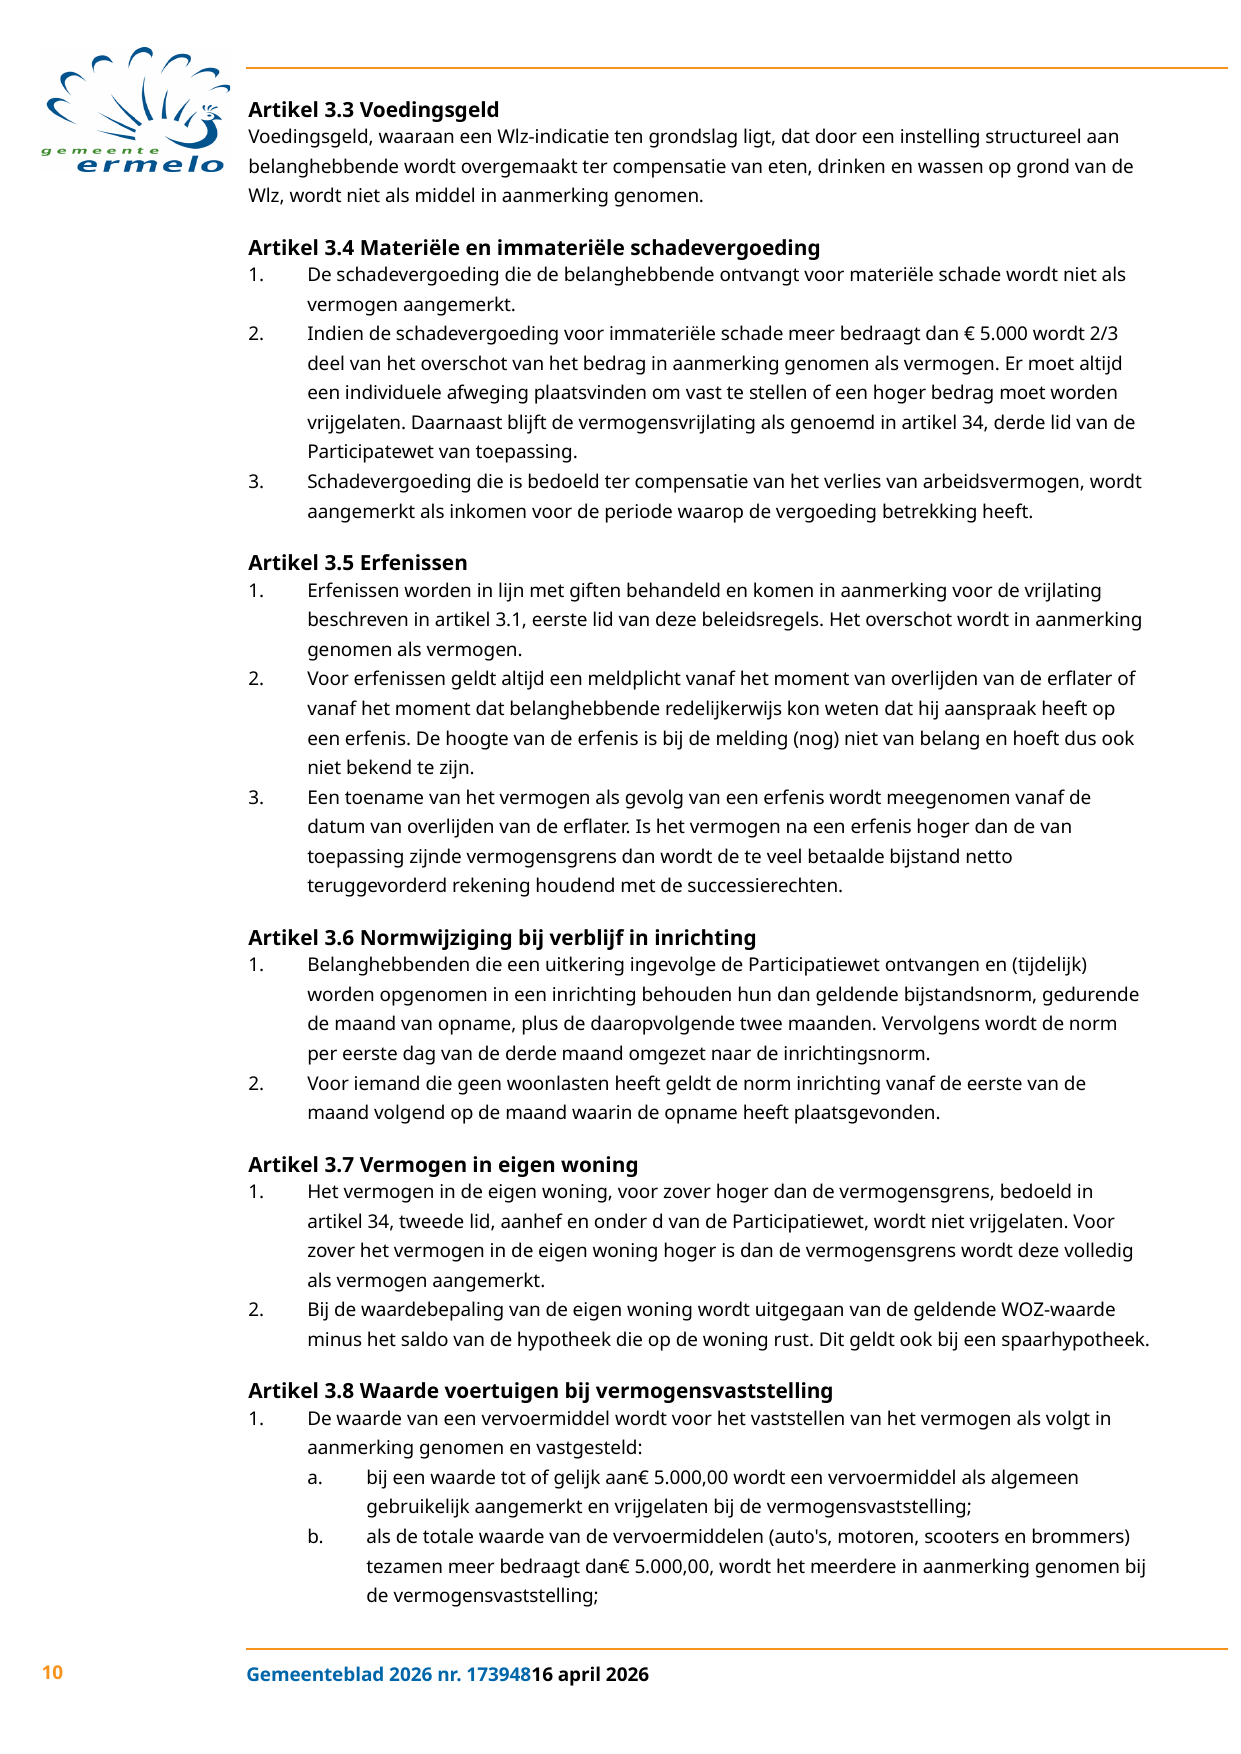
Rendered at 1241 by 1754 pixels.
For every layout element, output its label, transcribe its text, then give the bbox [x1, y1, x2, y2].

list Voor iemand die geen woonlasten heeft geldt de norm inrichting vanaf de eerste van de maand volgend op de maand waarin de opname heeft plaatsgevonden. [248, 1070, 1152, 1125]
list Een toename van het vermogen als gevolg van een erfenis wordt meegenomen vanaf de datum van overlijden van de erflater. Is het vermogen na een erfenis hoger dan de van toepassing zijnde vermogensgrens dan wordt de te veel betaalde bijstand netto teruggevorderd rekening houdend met de successierechten. [248, 784, 1152, 898]
text Artikel 3.3 Voedingsgeld [248, 95, 1152, 123]
list bij een waarde tot of gelijk aan€ 5.000,00 wordt een vervoermiddel als algemeen gebruikelijk aangemerkt en vrijgelaten bij de vermogensvaststelling; [307, 1464, 1152, 1519]
list Schadevergoeding die is bedoeld ter compensatie van het verlies van arbeidsvermogen, wordt aangemerkt als inkomen voor de periode waarop de vergoeding betrekking heeft. [248, 468, 1152, 524]
list Bij de waardebepaling van de eigen woning wordt uitgegaan van de geldende WOZ-waarde minus het saldo van de hypotheek die op de woning rust. Dit geldt ook bij een spaarhypotheek. [248, 1297, 1152, 1352]
text Artikel 3.6 Normwijziging bij verblijf in inrichting [248, 923, 1152, 951]
list Erfenissen worden in lijn met giften behandeld en komen in aanmerking voor de vrijlating beschreven in artikel 3.1, eerste lid van deze beleidsregels. Het overschot wordt in aanmerking genomen als vermogen. [248, 577, 1152, 662]
list De waarde van een vervoermiddel wordt voor het vaststellen van het vermogen als volgt in aanmerking genomen en vastgesteld: [248, 1405, 1152, 1460]
text Voedingsgeld, waaraan een Wlz-indicatie ten grondslag ligt, dat door een instelling structureel aan belanghebbende wordt overgemaakt ter compensatie van eten, drinken en wassen op grond van de Wlz, wordt niet als middel in aanmerking genomen. [248, 123, 1152, 208]
list Belanghebbenden die een uitkering ingevolge de Participatiewet ontvangen en (tijdelijk) worden opgenomen in een inrichting behouden hun dan geldende bijstandsnorm, gedurende de maand van opname, plus de daaropvolgende twee maanden. Vervolgens wordt de norm per eerste dag van de derde maand omgezet naar de inrichtingsnorm. [248, 951, 1152, 1066]
list Indien de schadevergoeding voor immateriële schade meer bedraagt dan € 5.000 wordt 2/3 deel van het overschot van het bedrag in aanmerking genomen als vermogen. Er moet altijd een individuele afweging plaatsvinden om vast te stellen of een hoger bedrag moet worden vrijgelaten. Daarnaast blijft de vermogensvrijlating als genoemd in artikel 34, derde lid van de Participatewet van toepassing. [248, 320, 1152, 464]
picture [41, 47, 231, 172]
text Artikel 3.8 Waarde voertuigen bij vermogensvaststelling [248, 1377, 1152, 1405]
text Artikel 3.5 Erfenissen [248, 548, 1152, 577]
text Artikel 3.7 Vermogen in eigen woning [248, 1150, 1152, 1178]
text Artikel 3.4 Materiële en immateriële schadevergoeding [248, 233, 1152, 261]
list als de totale waarde van de vervoermiddelen (auto's, motoren, scooters en brommers) tezamen meer bedraagt dan€ 5.000,00, wordt het meerdere in aanmerking genomen bij de vermogensvaststelling; [307, 1523, 1152, 1608]
list Voor erfenissen geldt altijd een meldplicht vanaf het moment van overlijden van de erflater of vanaf het moment dat belanghebbende redelijkerwijs kon weten dat hij aanspraak heeft op een erfenis. De hoogte van de erfenis is bij de melding (nog) niet van belang en hoeft dus ook niet bekend te zijn. [248, 666, 1152, 780]
list Het vermogen in de eigen woning, voor zover hoger dan de vermogensgrens, bedoeld in artikel 34, tweede lid, aanhef en onder d van de Participatiewet, wordt niet vrijgelaten. Voor zover het vermogen in de eigen woning hoger is dan de vermogensgrens wordt deze volledig als vermogen aangemerkt. [248, 1178, 1152, 1293]
list De schadevergoeding die de belanghebbende ontvangt voor materiële schade wordt niet als vermogen aangemerkt. [248, 261, 1152, 317]
